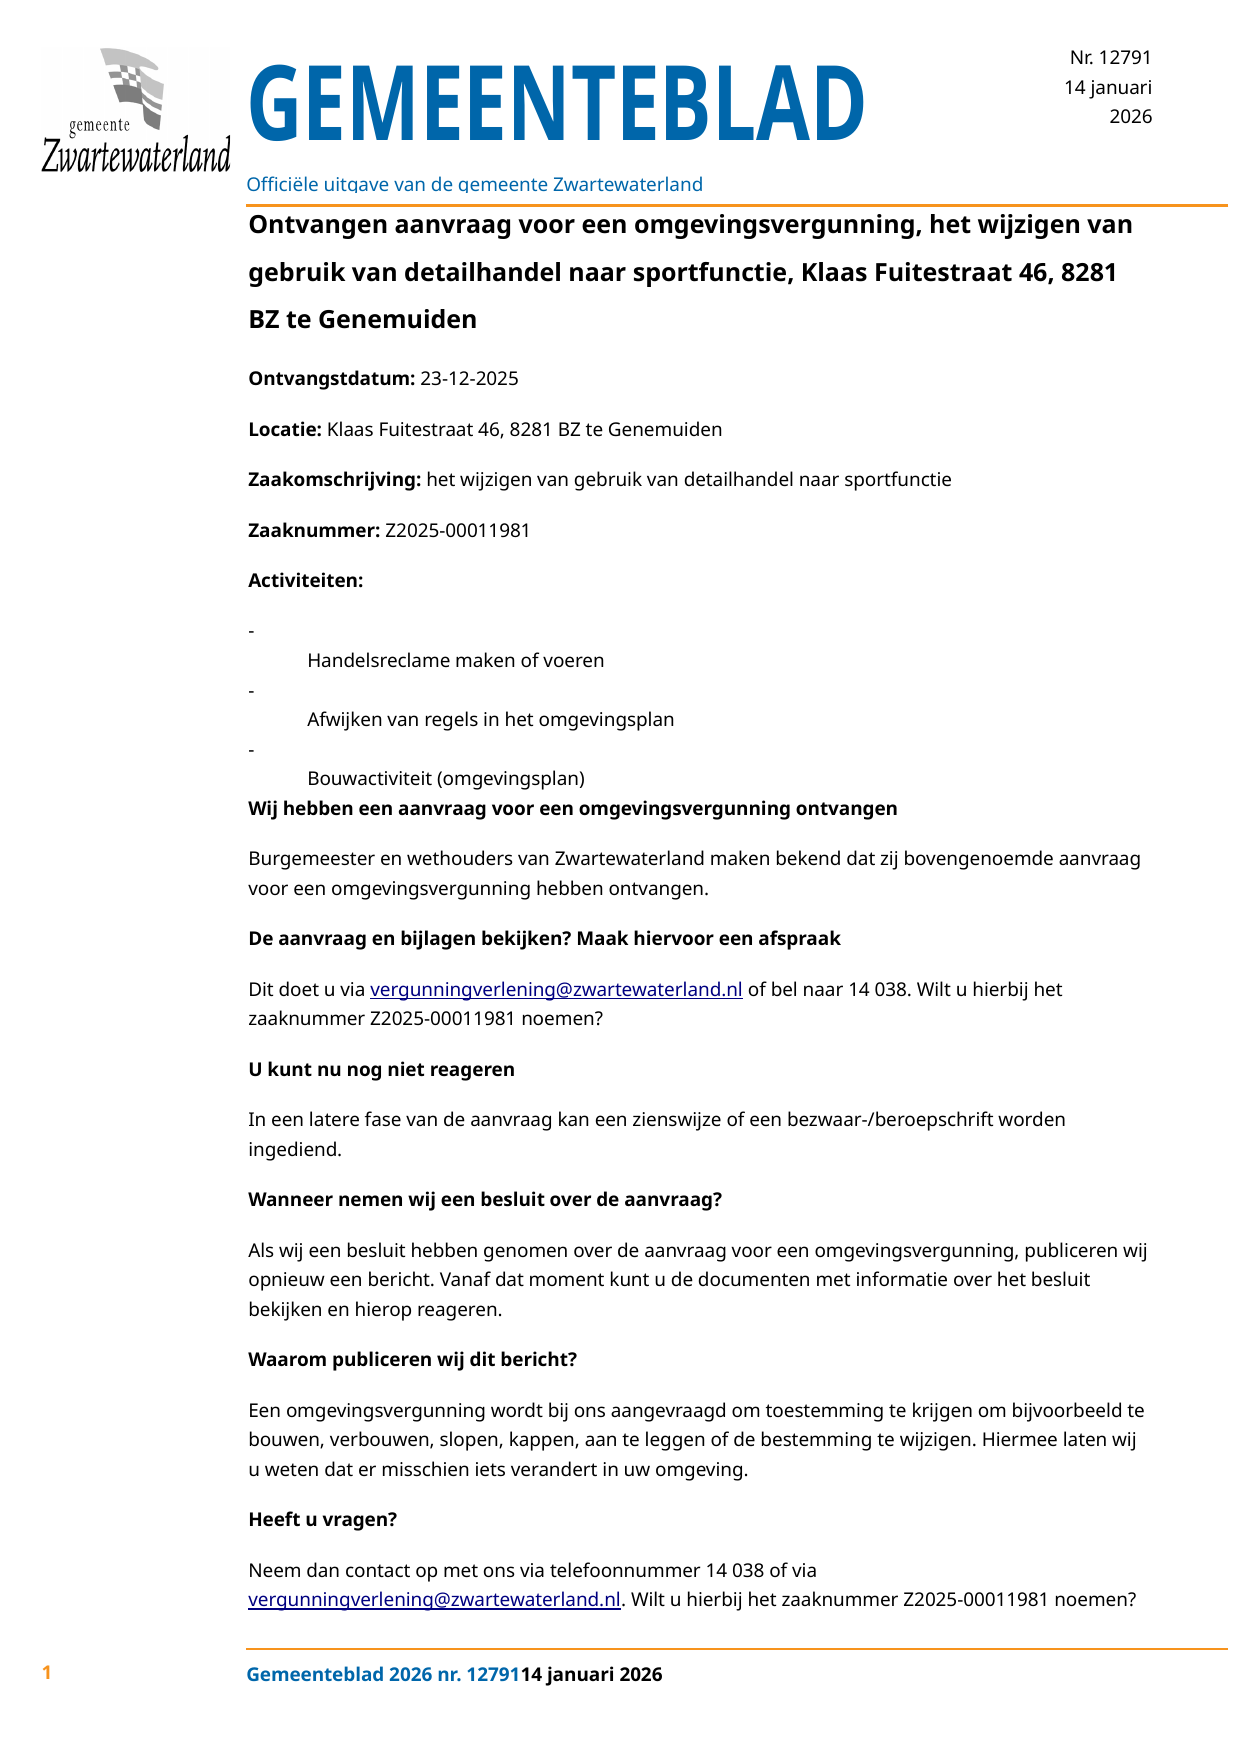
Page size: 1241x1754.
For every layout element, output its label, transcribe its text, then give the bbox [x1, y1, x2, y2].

text Activiteiten: [248, 567, 1152, 593]
text Waarom publiceren wij dit bericht? [248, 1346, 1152, 1372]
text U kunt nu nog niet reageren [248, 1056, 1152, 1082]
text Ontvangstdatum: 23-12-2025 [248, 366, 1152, 391]
text Wanneer nemen wij een besluit over de aanvraag? [248, 1186, 1152, 1212]
text Als wij een besluit hebben genomen over de aanvraag voor een omgevingsvergunning, publiceren wij opnieuw een bericht. Vanaf dat moment kunt u de documenten met informatie over het besluit bekijken en hierop reageren. [248, 1237, 1152, 1322]
list Afwijken van regels in het omgevingsplan [248, 706, 1152, 732]
text Een omgevingsvergunning wordt bij ons aangevraagd om toestemming te krijgen om bijvoorbeeld te bouwen, verbouwen, slopen, kappen, aan te leggen of de bestemming te wijzigen. Hiermee laten wij u weten dat er misschien iets verandert in uw omgeving. [248, 1397, 1152, 1482]
text De aanvraag en bijlagen bekijken? Maak hiervoor een afspraak [248, 926, 1152, 951]
text Wij hebben een aanvraag voor een omgevingsvergunning ontvangen [248, 795, 1152, 821]
text Ontvangen aanvraag voor een omgevingsvergunning, het wijzigen van gebruik van detailhandel naar sportfunctie, Klaas Fuitestraat 46, 8281 BZ te Genemuiden [248, 207, 1152, 336]
list Bouwactiviteit (omgevingsplan) [248, 766, 1152, 791]
text Burgemeester en wethouders van Zwartewaterland maken bekend dat zij bovengenoemde aanvraag voor een omgevingsvergunning hebben ontvangen. [248, 846, 1152, 901]
text Dit doet u via vergunningverlening@zwartewaterland.nl of bel naar 14 038. Wilt u hierbij het zaaknummer Z2025-00011981 noemen? [248, 976, 1152, 1031]
text Neem dan contact op met ons via telefoonnummer 14 038 of via vergunningverlening@zwartewaterland.nl. Wilt u hierbij het zaaknummer Z2025-00011981 noemen? [248, 1557, 1152, 1612]
list Handelsreclame maken of voeren [248, 647, 1152, 673]
text Zaakomschrijving: het wijzigen van gebruik van detailhandel naar sportfunctie [248, 466, 1152, 492]
text Locatie: Klaas Fuitestraat 46, 8281 BZ te Genemuiden [248, 416, 1152, 442]
picture [41, 47, 231, 172]
text Zaaknummer: Z2025-00011981 [248, 517, 1152, 542]
text In een latere fase van de aanvraag kan een zienswijze of een bezwaar-/beroepschrift worden ingediend. [248, 1106, 1152, 1162]
text Heeft u vragen? [248, 1506, 1152, 1532]
